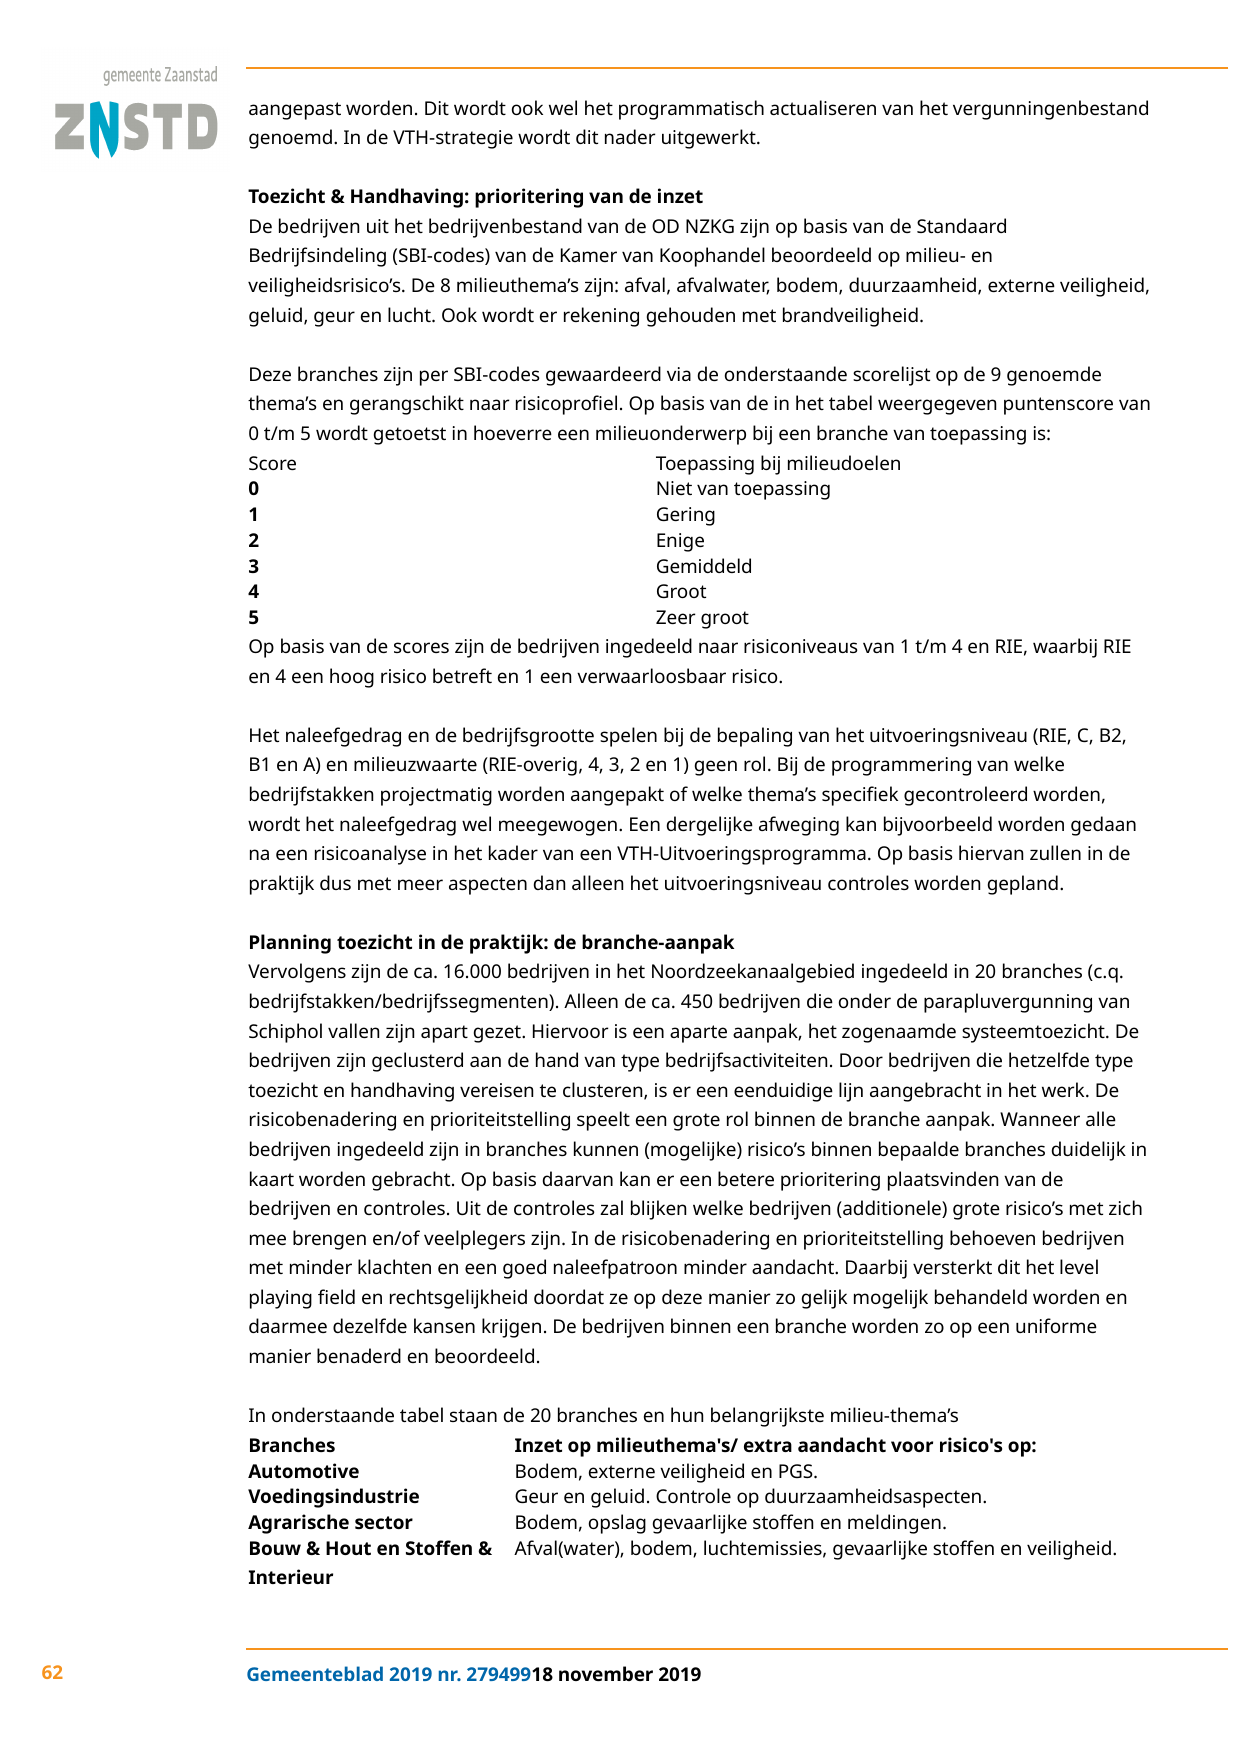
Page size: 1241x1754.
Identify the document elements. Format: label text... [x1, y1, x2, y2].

table_header Branches [248, 1432, 514, 1458]
table_cell Gemiddeld [656, 553, 1152, 578]
table_cell Bouw & Hout en Stoffen & Interieur [248, 1535, 514, 1590]
table_cell Bodem, externe veiligheid en PGS. [514, 1458, 1152, 1483]
table_cell Zeer groot [656, 604, 1152, 630]
text Deze branches zijn per SBI-codes gewaardeerd via de onderstaande scorelijst op de 9 genoemde thema’s en gerangschikt naar risicoprofiel. Op basis van de in het tabel weergegeven puntenscore van 0 t/m 5 wordt getoetst in hoeverre een milieuonderwerp bij een branche van toepassing is: [248, 361, 1152, 446]
table_cell 3 [248, 553, 656, 578]
text Planning toezicht in de praktijk: de branche-aanpak [248, 929, 1152, 955]
table_cell Enige [656, 527, 1152, 553]
picture [41, 47, 231, 172]
table_header Inzet op milieuthema's/ extra aandacht voor risico's op: [514, 1432, 1152, 1458]
table_cell 2 [248, 527, 656, 553]
table_header Toepassing bij milieudoelen [656, 450, 1152, 476]
text Op basis van de scores zijn de bedrijven ingedeeld naar risiconiveaus van 1 t/m 4 en RIE, waarbij RIE en 4 een hoog risico betreft en 1 een verwaarloosbaar risico. [248, 633, 1152, 688]
table_cell Bodem, opslag gevaarlijke stoffen en meldingen. [514, 1509, 1152, 1535]
text Het naleefgedrag en de bedrijfsgrootte spelen bij de bepaling van het uitvoeringsniveau (RIE, C, B2, B1 en A) en milieuzwaarte (RIE-overig, 4, 3, 2 en 1) geen rol. Bij de programmering van welke bedrijfstakken projectmatig worden aangepakt of welke thema’s specifiek gecontroleerd worden, wordt het naleefgedrag wel meegewogen. Een dergelijke afweging kan bijvoorbeeld worden gedaan na een risicoanalyse in het kader van een VTH-Uitvoeringsprogramma. Op basis hiervan zullen in de praktijk dus met meer aspecten dan alleen het uitvoeringsniveau controles worden gepland. [248, 722, 1152, 896]
table_cell Voedingsindustrie [248, 1484, 514, 1509]
table_cell Niet van toepassing [656, 476, 1152, 501]
table_cell Afval(water), bodem, luchtemissies, gevaarlijke stoffen en veiligheid. [514, 1535, 1152, 1590]
table_cell Geur en geluid. Controle op duurzaamheidsaspecten. [514, 1484, 1152, 1509]
table_cell 4 [248, 579, 656, 604]
table_cell Agrarische sector [248, 1509, 514, 1535]
table_header Score [248, 450, 656, 476]
text Vervolgens zijn de ca. 16.000 bedrijven in het Noordzeekanaalgebied ingedeeld in 20 branches (c.q. bedrijfstakken/bedrijfssegmenten). Alleen de ca. 450 bedrijven die onder de parapluvergunning van Schiphol vallen zijn apart gezet. Hiervoor is een aparte aanpak, het zogenaamde systeemtoezicht. De bedrijven zijn geclusterd aan de hand van type bedrijfsactiviteiten. Door bedrijven die hetzelfde type toezicht en handhaving vereisen te clusteren, is er een eenduidige lijn aangebracht in het werk. De risicobenadering en prioriteitstelling speelt een grote rol binnen de branche aanpak. Wanneer alle bedrijven ingedeeld zijn in branches kunnen (mogelijke) risico’s binnen bepaalde branches duidelijk in kaart worden gebracht. Op basis daarvan kan er een betere prioritering plaatsvinden van de bedrijven en controles. Uit de controles zal blijken welke bedrijven (additionele) grote risico’s met zich mee brengen en/of veelplegers zijn. In de risicobenadering en prioriteitstelling behoeven bedrijven met minder klachten en een goed naleefpatroon minder aandacht. Daarbij versterkt dit het level playing field en rechtsgelijkheid doordat ze op deze manier zo gelijk mogelijk behandeld worden en daarmee dezelfde kansen krijgen. De bedrijven binnen een branche worden zo op een uniforme manier benaderd en beoordeeld. [248, 959, 1152, 1369]
table_cell Groot [656, 579, 1152, 604]
text De bedrijven uit het bedrijvenbestand van de OD NZKG zijn op basis van de Standaard Bedrijfsindeling (SBI-codes) van de Kamer van Koophandel beoordeeld op milieu- en veiligheidsrisico’s. De 8 milieuthema’s zijn: afval, afvalwater, bodem, duurzaamheid, externe veiligheid, geluid, geur en lucht. Ook wordt er rekening gehouden met brandveiligheid. [248, 213, 1152, 328]
text aangepast worden. Dit wordt ook wel het programmatisch actualiseren van het vergunningenbestand genoemd. In de VTH-strategie wordt dit nader uitgewerkt. [248, 95, 1152, 150]
table_cell 1 [248, 501, 656, 527]
text Toezicht & Handhaving: prioritering van de inzet [248, 183, 1152, 209]
table_cell 5 [248, 604, 656, 630]
text In onderstaande tabel staan de 20 branches en hun belangrijkste milieu-thema’s [248, 1402, 1152, 1428]
table_cell Automotive [248, 1458, 514, 1483]
table_cell 0 [248, 476, 656, 501]
table_cell Gering [656, 501, 1152, 527]
